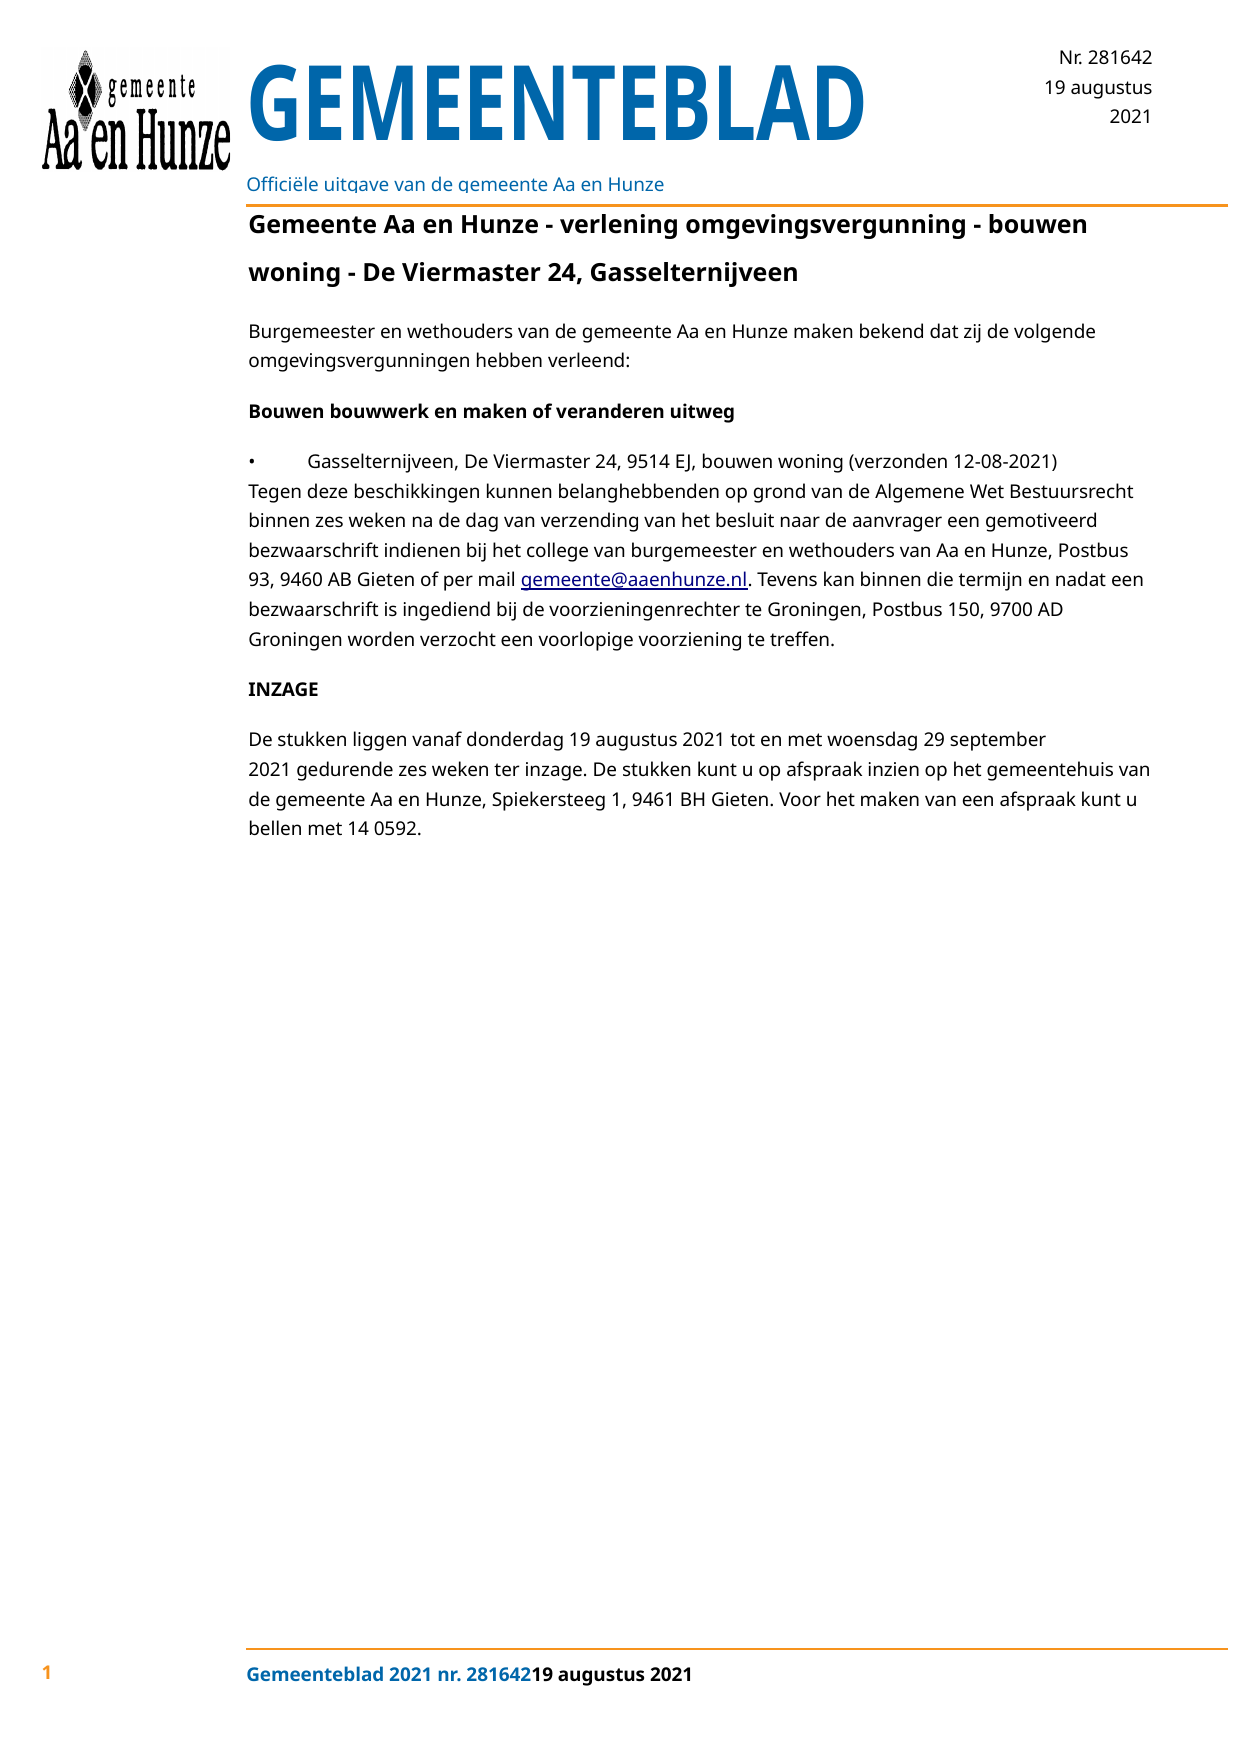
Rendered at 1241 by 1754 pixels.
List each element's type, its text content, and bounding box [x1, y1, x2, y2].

text Burgemeester en wethouders van de gemeente Aa en Hunze maken bekend dat zij de volgende omgevingsvergunningen hebben verleend: [248, 318, 1152, 373]
picture [41, 47, 231, 172]
text Gemeente Aa en Hunze - verlening omgevingsvergunning - bouwen woning - De Viermaster 24, Gasselternijveen [248, 207, 1152, 288]
text Tegen deze beschikkingen kunnen belanghebbenden op grond van de Algemene Wet Bestuursrecht binnen zes weken na de dag van verzending van het besluit naar de aanvrager een gemotiveerd bezwaarschrift indienen bij het college van burgemeester en wethouders van Aa en Hunze, Postbus 93, 9460 AB Gieten of per mail gemeente@aaenhunze.nl. Tevens kan binnen die termijn en nadat een bezwaarschrift is ingediend bij de voorzieningenrechter te Groningen, Postbus 150, 9700 AD Groningen worden verzocht een voorlopige voorziening te treffen. [248, 478, 1152, 652]
text Bouwen bouwwerk en maken of veranderen uitweg [248, 398, 1152, 424]
list Gasselternijveen, De Viermaster 24, 9514 EJ, bouwen woning (verzonden 12-08-2021) [248, 448, 1152, 474]
text De stukken liggen vanaf donderdag 19 augustus 2021 tot en met woensdag 29 september 2021 gedurende zes weken ter inzage. De stukken kunt u op afspraak inzien op het gemeentehuis van de gemeente Aa en Hunze, Spiekersteeg 1, 9461 BH Gieten. Voor het maken van een afspraak kunt u bellen met 14 0592. [248, 727, 1152, 841]
text INZAGE [248, 676, 1152, 702]
